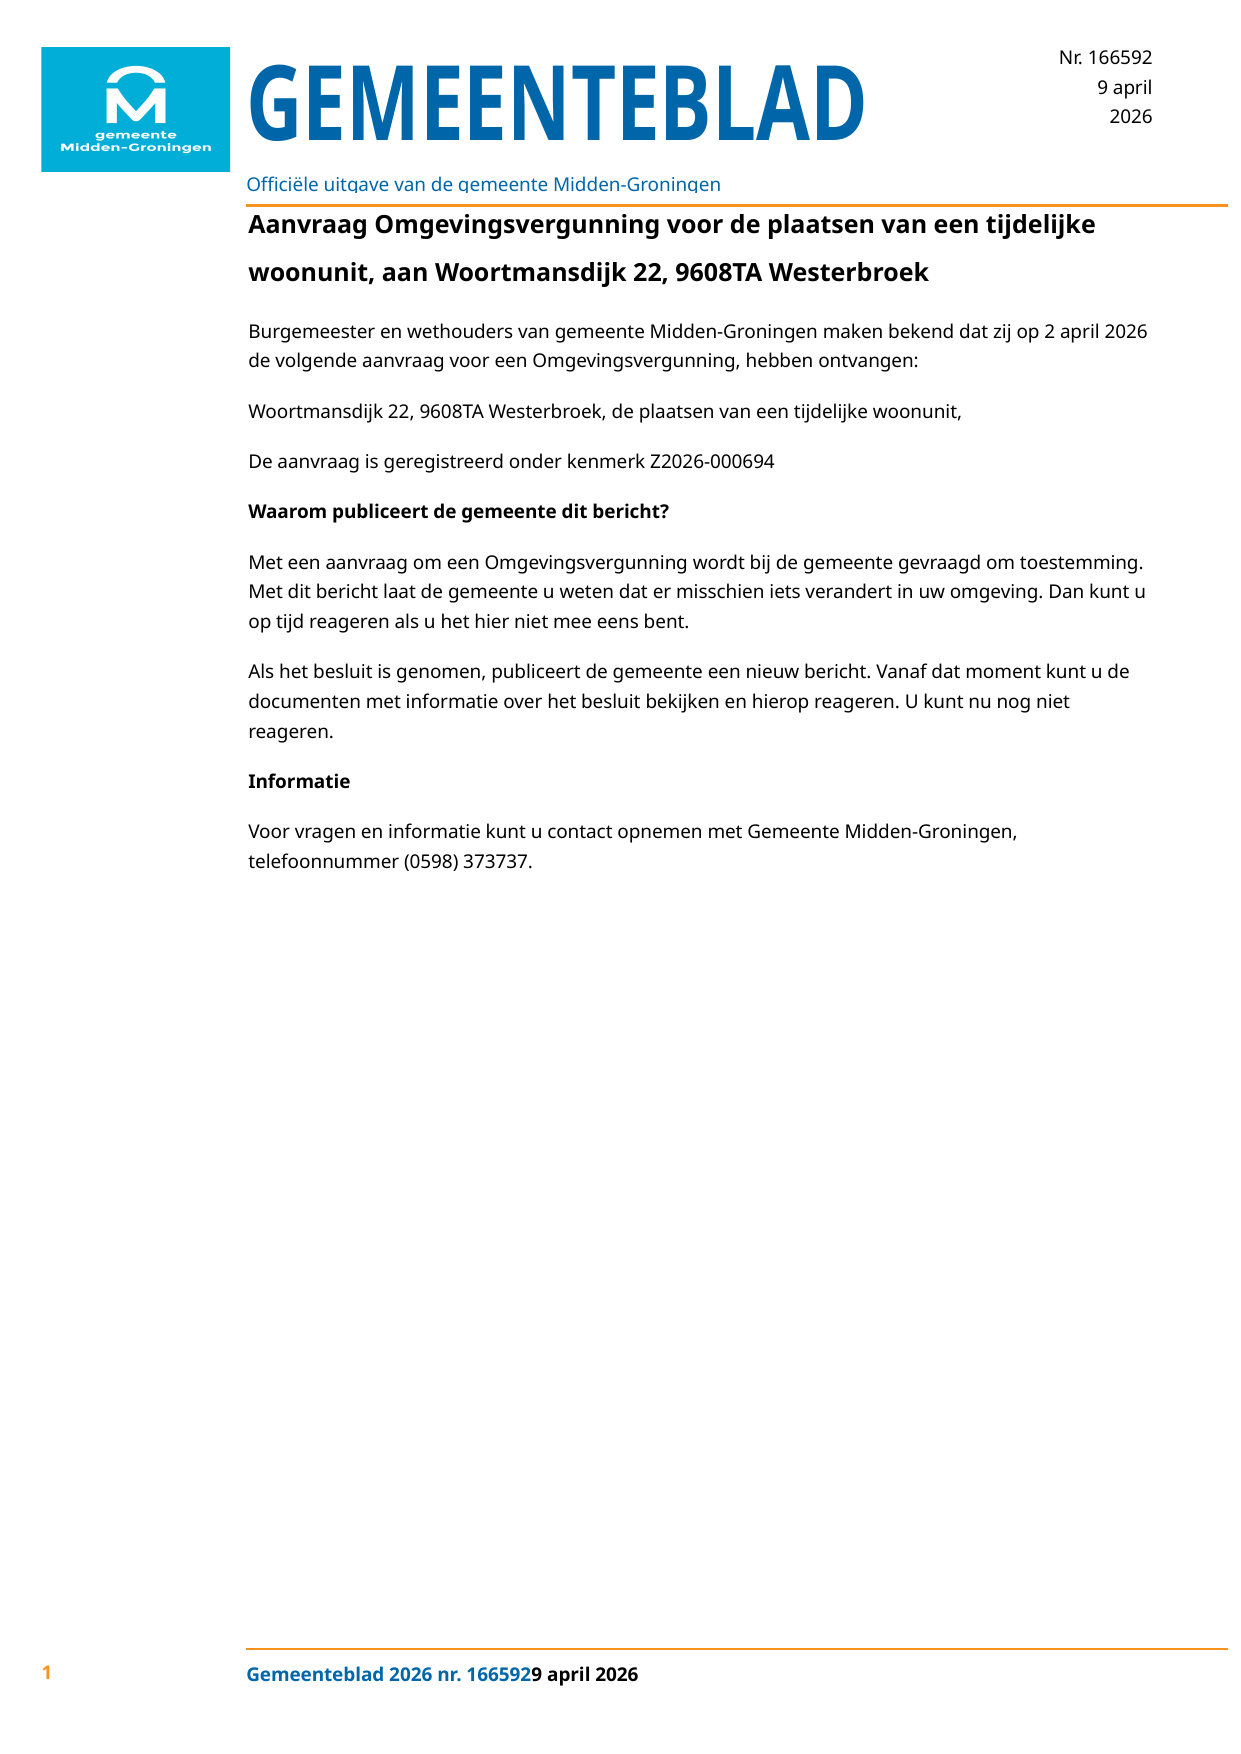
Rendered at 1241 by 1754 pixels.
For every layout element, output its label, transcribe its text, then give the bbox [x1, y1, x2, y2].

picture [107, 89, 165, 122]
text Waarom publiceert de gemeente dit bericht? [248, 499, 1152, 524]
text Als het besluit is genomen, publiceert de gemeente een nieuw bericht. Vanaf dat moment kunt u de documenten met informatie over het besluit bekijken en hierop reageren. U kunt nu nog niet reageren. [248, 659, 1152, 744]
picture [108, 66, 164, 82]
text Aanvraag Omgevingsvergunning voor de plaatsen van een tijdelijke woonunit, aan Woortmansdijk 22, 9608TA Westerbroek [248, 207, 1152, 288]
text Met een aanvraag om een Omgevingsvergunning wordt bij de gemeente gevraagd om toestemming. Met dit bericht laat de gemeente u weten dat er misschien iets verandert in uw omgeving. Dan kunt u op tijd reageren als u het hier niet mee eens bent. [248, 549, 1152, 634]
text Informatie [248, 768, 1152, 794]
text Woortmansdijk 22, 9608TA Westerbroek, de plaatsen van een tijdelijke woonunit, [248, 398, 1152, 424]
picture [184, 146, 190, 153]
text Voor vragen en informatie kunt u contact opnemen met Gemeente Midden-Groningen, telefoonnummer (0598) 373737. [248, 819, 1152, 874]
text De aanvraag is geregistreerd onder kenmerk Z2026-000694 [248, 448, 1152, 474]
text Burgemeester en wethouders van gemeente Midden-Groningen maken bekend dat zij op 2 april 2026 de volgende aanvraag voor een Omgevingsvergunning, hebben ontvangen: [248, 318, 1152, 373]
